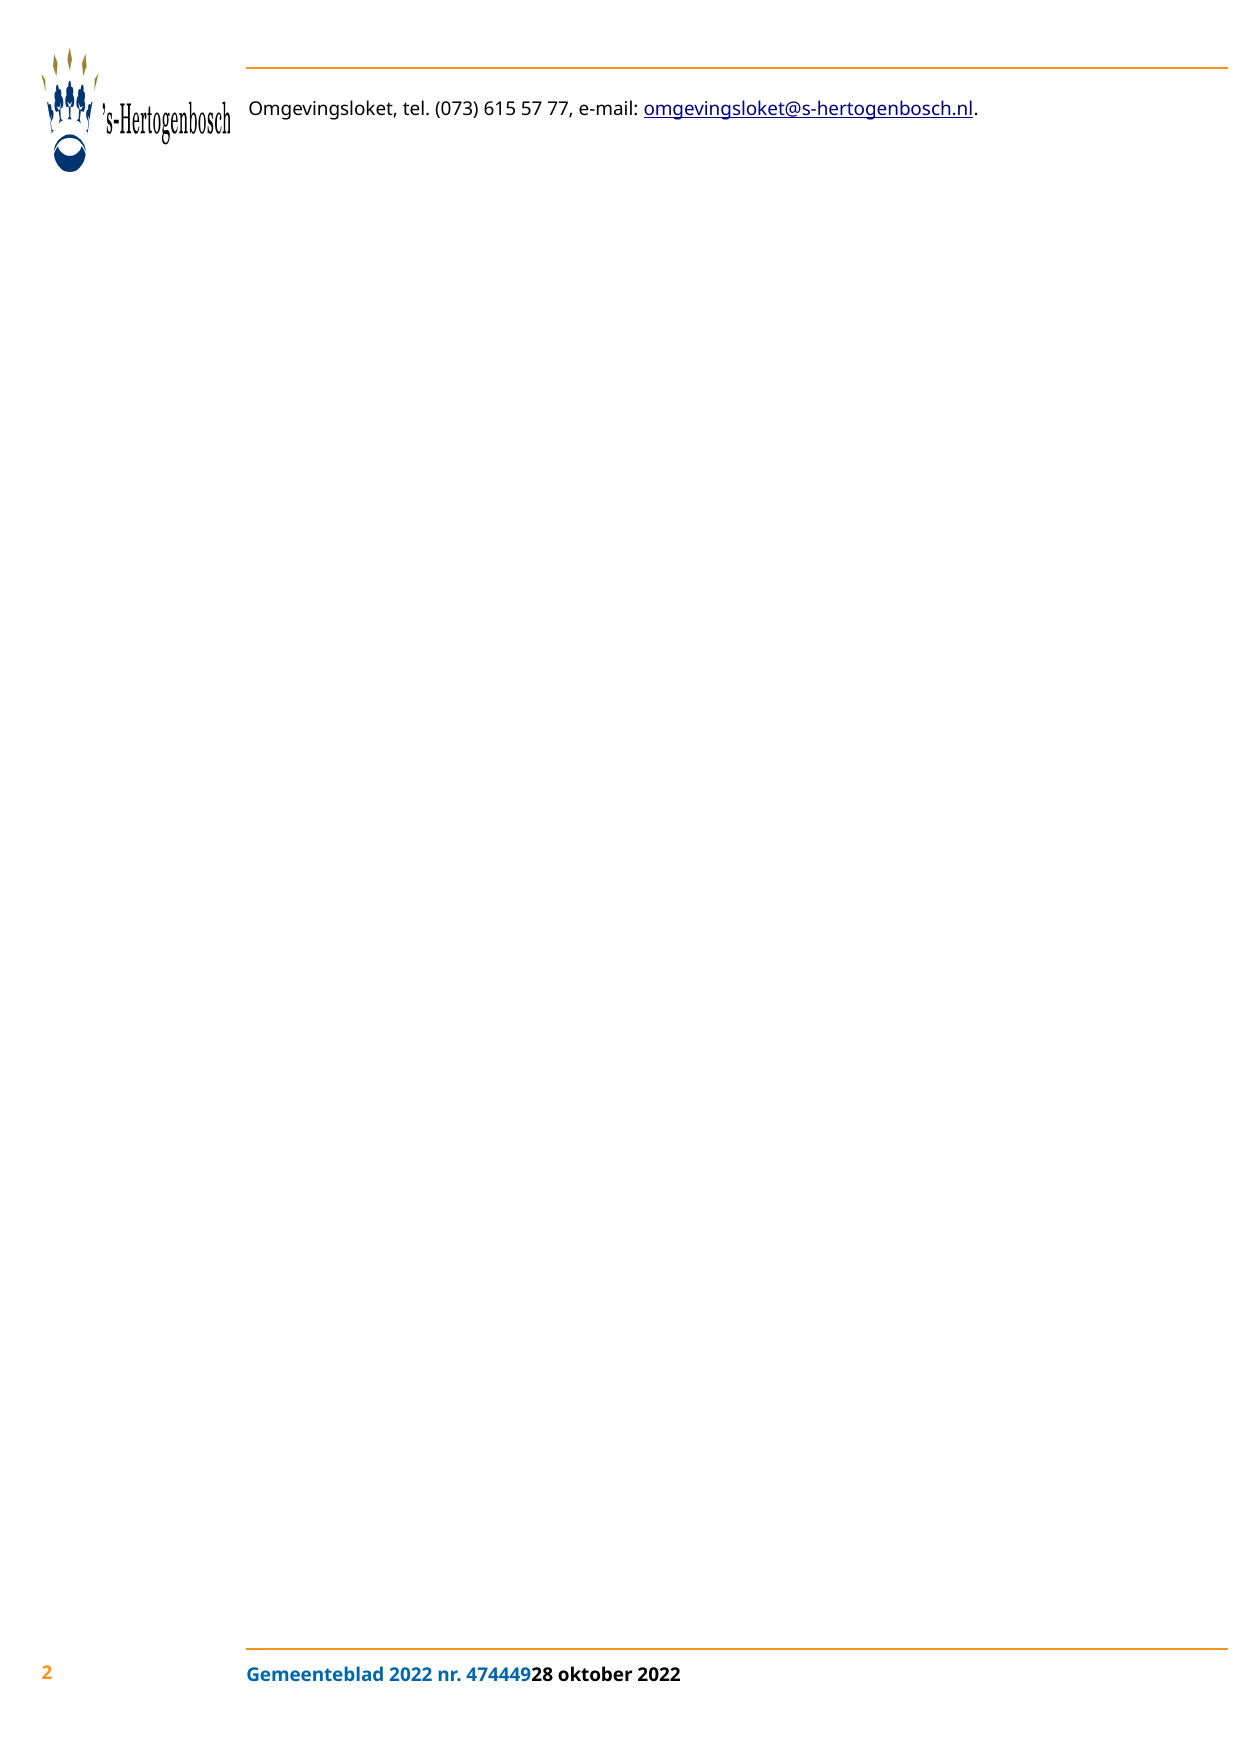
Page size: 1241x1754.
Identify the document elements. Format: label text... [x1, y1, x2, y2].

picture [41, 47, 231, 172]
text Omgevingsloket, tel. (073) 615 57 77, e-mail: omgevingsloket@s-hertogenbosch.nl. [248, 95, 1152, 121]
